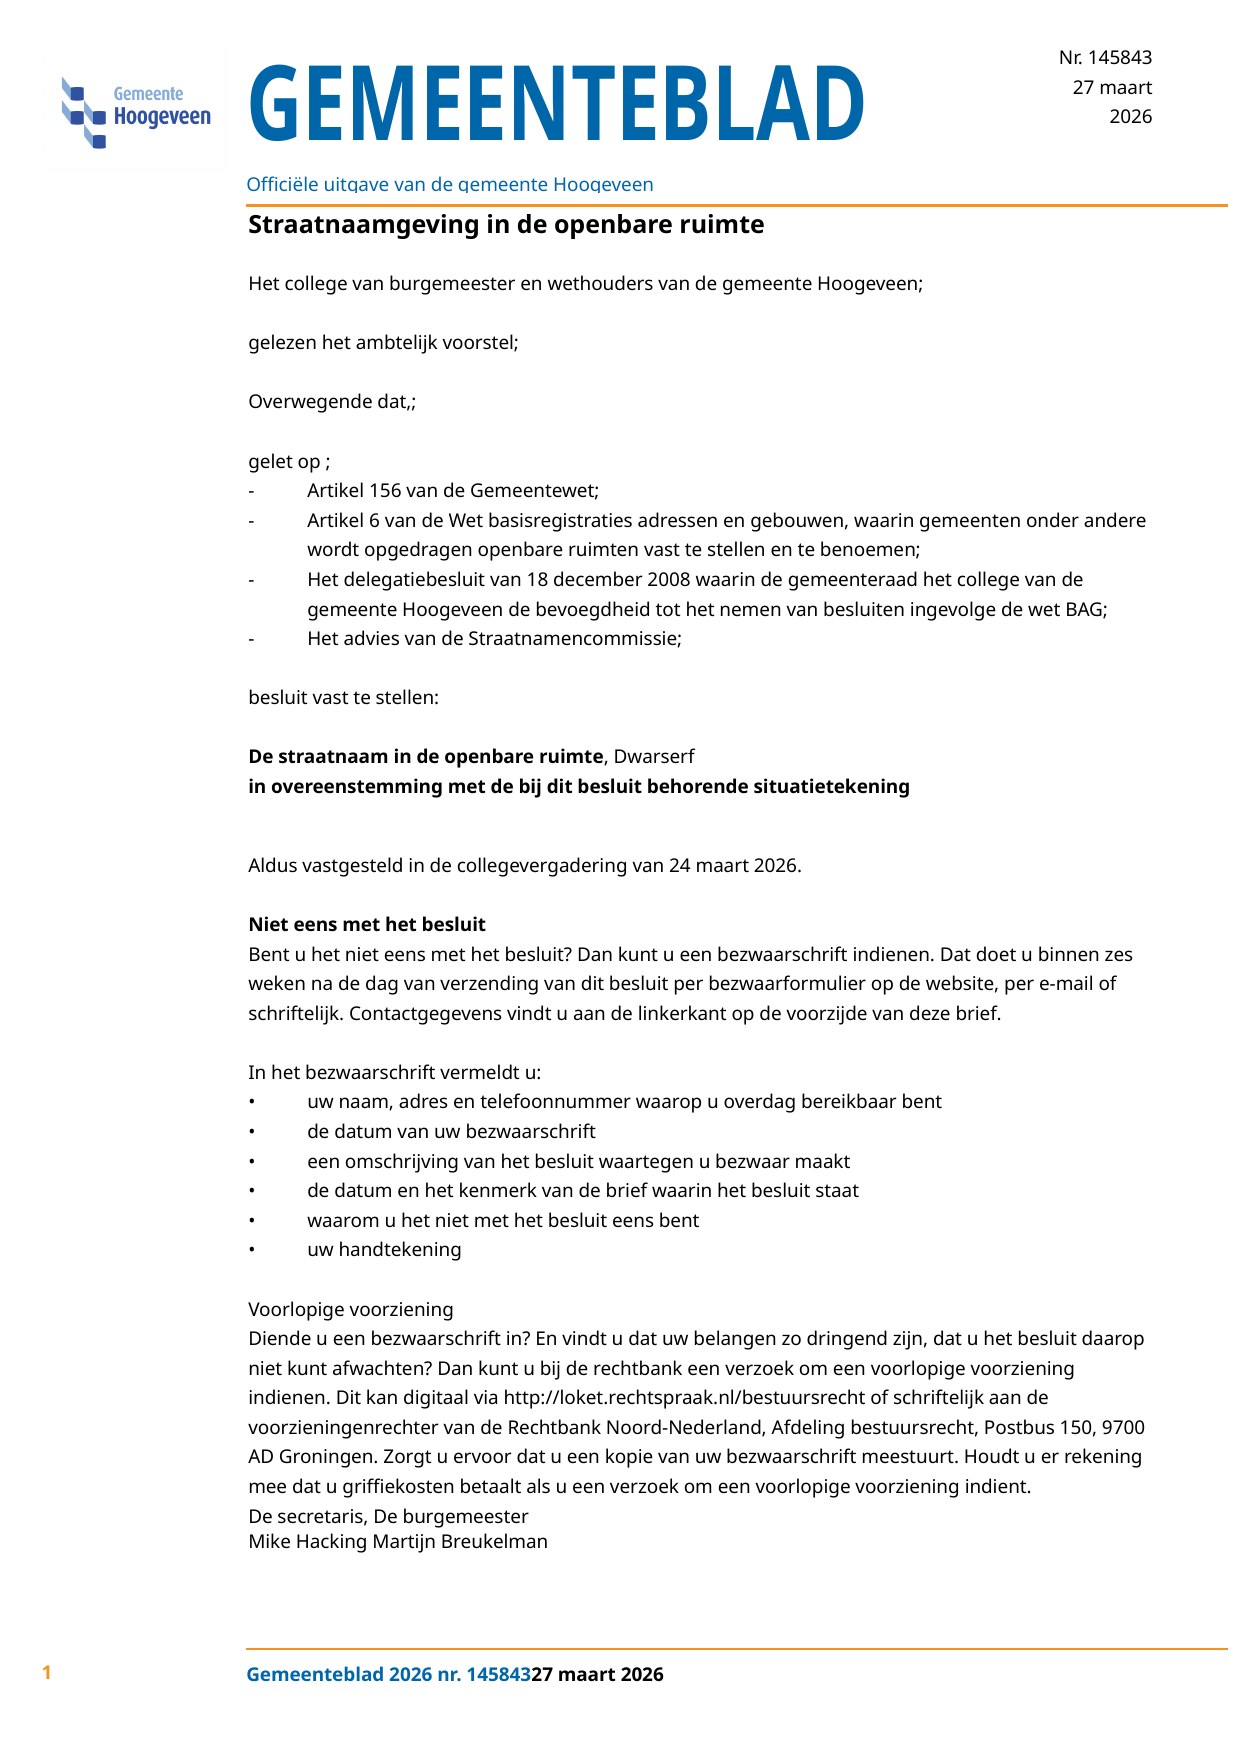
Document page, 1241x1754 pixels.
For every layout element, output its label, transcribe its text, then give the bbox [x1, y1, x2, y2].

list een omschrijving van het besluit waartegen u bezwaar maakt [248, 1148, 1152, 1174]
list waarom u het niet met het besluit eens bent [248, 1207, 1152, 1233]
text Aldus vastgesteld in de collegevergadering van 24 maart 2026. [248, 852, 1152, 878]
text Niet eens met het besluit [248, 911, 1152, 937]
text Bent u het niet eens met het besluit? Dan kunt u een bezwaarschrift indienen. Dat doet u binnen zes weken na de dag van verzending van dit besluit per bezwaarformulier op de website, per e-mail of schriftelijk. Contactgegevens vindt u aan de linkerkant op de voorzijde van deze brief. [248, 941, 1152, 1026]
text De secretaris, De burgemeester [248, 1503, 1152, 1529]
text besluit vast te stellen: [248, 684, 1152, 710]
text gelezen het ambtelijk voorstel; [248, 329, 1152, 355]
text In het bezwaarschrift vermeldt u: [248, 1059, 1152, 1085]
text Overwegende dat,; [248, 389, 1152, 414]
text Mike Hacking Martijn Breukelman [248, 1529, 1152, 1554]
text in overeenstemming met de bij dit besluit behorende situatietekening [248, 773, 1152, 799]
text Voorlopige voorziening [248, 1296, 1152, 1322]
list Het delegatiebesluit van 18 december 2008 waarin de gemeenteraad het college van de gemeente Hoogeveen de bevoegdheid tot het nemen van besluiten ingevolge de wet BAG; [248, 566, 1152, 621]
picture [41, 47, 231, 172]
list Artikel 156 van de Gemeentewet; [248, 477, 1152, 503]
list Het advies van de Straatnamencommissie; [248, 625, 1152, 651]
text Straatnaamgeving in de openbare ruimte [248, 207, 1152, 241]
list uw naam, adres en telefoonnummer waarop u overdag bereikbaar bent [248, 1089, 1152, 1114]
text De straatnaam in de openbare ruimte, Dwarserf [248, 744, 1152, 769]
text Het college van burgemeester en wethouders van de gemeente Hoogeveen; [248, 270, 1152, 296]
list de datum en het kenmerk van de brief waarin het besluit staat [248, 1177, 1152, 1203]
text Diende u een bezwaarschrift in? En vindt u dat uw belangen zo dringend zijn, dat u het besluit daarop niet kunt afwachten? Dan kunt u bij de rechtbank een verzoek om een voorlopige voorziening indienen. Dit kan digitaal via http://loket.rechtspraak.nl/bestuursrecht of schriftelijk aan de voorzieningenrechter van de Rechtbank Noord-Nederland, Afdeling bestuursrecht, Postbus 150, 9700 AD Groningen. Zorgt u ervoor dat u een kopie van uw bezwaarschrift meestuurt. Houdt u er rekening mee dat u griffiekosten betaalt als u een verzoek om een voorlopige voorziening indient. [248, 1325, 1152, 1499]
list uw handtekening [248, 1237, 1152, 1262]
list Artikel 6 van de Wet basisregistraties adressen en gebouwen, waarin gemeenten onder andere wordt opgedragen openbare ruimten vast te stellen en te benoemen; [248, 507, 1152, 562]
list de datum van uw bezwaarschrift [248, 1118, 1152, 1144]
text gelet op ; [248, 448, 1152, 473]
